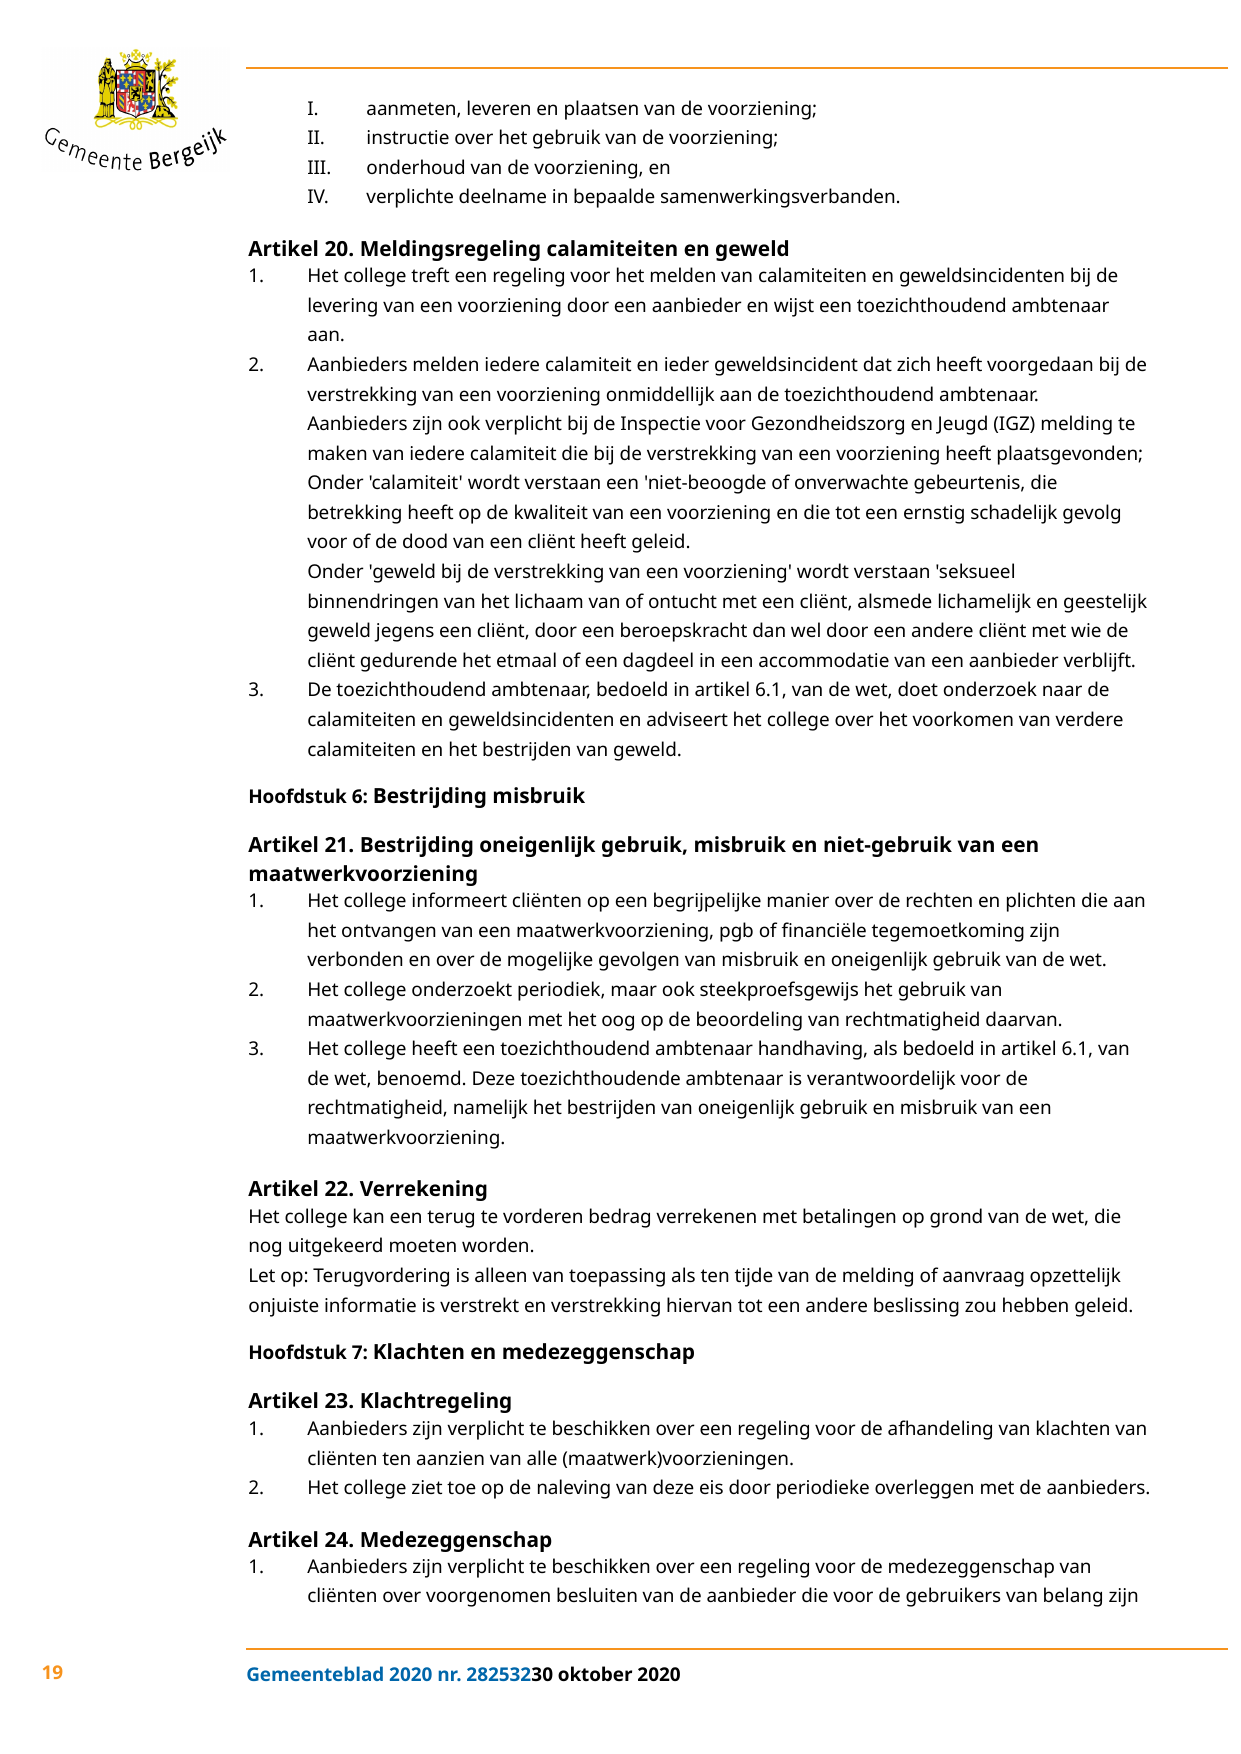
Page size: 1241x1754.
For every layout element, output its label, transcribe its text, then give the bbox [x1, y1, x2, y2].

list verplichte deelname in bepaalde samenwerkingsverbanden. [307, 183, 1152, 209]
list Aanbieders zijn verplicht te beschikken over een regeling voor de afhandeling van klachten van cliënten ten aanzien van alle (maatwerk)voorzieningen. [248, 1415, 1152, 1470]
text Het college kan een terug te vorderen bedrag verrekenen met betalingen op grond van de wet, die nog uitgekeerd moeten worden. [248, 1203, 1152, 1258]
list Onder 'geweld bij de verstrekking van een voorziening' wordt verstaan 'seksueel binnendringen van het lichaam van of ontucht met een cliënt, alsmede lichamelijk en geestelijk geweld jegens een cliënt, door een beroepskracht dan wel door een andere cliënt met wie de cliënt gedurende het etmaal of een dagdeel in een accommodatie van een aanbieder verblijft. [248, 558, 1152, 673]
text Hoofdstuk 6: Bestrijding misbruik [248, 781, 1152, 810]
list instructie over het gebruik van de voorziening; [307, 124, 1152, 150]
text Hoofdstuk 7: Klachten en medezeggenschap [248, 1337, 1152, 1366]
list Het college onderzoekt periodiek, maar ook steekproefsgewijs het gebruik van maatwerkvoorzieningen met het oog op de beoordeling van rechtmatigheid daarvan. [248, 976, 1152, 1032]
text Artikel 21. Bestrijding oneigenlijk gebruik, misbruik en niet-gebruik van een maatwerkvoorziening [248, 831, 1152, 887]
list aanmeten, leveren en plaatsen van de voorziening; [307, 95, 1152, 121]
text Artikel 23. Klachtregeling [248, 1387, 1152, 1415]
list Onder 'calamiteit' wordt verstaan een 'niet-beoogde of onverwachte gebeurtenis, die betrekking heeft op de kwaliteit van een voorziening en die tot een ernstig schadelijk gevolg voor of de dood van een cliënt heeft geleid. [248, 469, 1152, 554]
list Aanbieders zijn verplicht te beschikken over een regeling voor de medezeggenschap van cliënten over voorgenomen besluiten van de aanbieder die voor de gebruikers van belang zijn [248, 1553, 1152, 1608]
text Artikel 20. Meldingsregeling calamiteiten en geweld [248, 234, 1152, 262]
picture [41, 47, 231, 172]
list De toezichthoudend ambtenaar, bedoeld in artikel 6.1, van de wet, doet onderzoek naar de calamiteiten en geweldsincidenten en adviseert het college over het voorkomen van verdere calamiteiten en het bestrijden van geweld. [248, 677, 1152, 761]
list Aanbieders melden iedere calamiteit en ieder geweldsincident dat zich heeft voorgedaan bij de verstrekking van een voorziening onmiddellijk aan de toezichthoudend ambtenaar. [248, 351, 1152, 406]
list Het college ziet toe op de naleving van deze eis door periodieke overleggen met de aanbieders. [248, 1474, 1152, 1500]
list onderhoud van de voorziening, en [307, 154, 1152, 180]
text Artikel 24. Medezeggenschap [248, 1525, 1152, 1553]
list Het college treft een regeling voor het melden van calamiteiten en geweldsincidenten bij de levering van een voorziening door een aanbieder en wijst een toezichthoudend ambtenaar aan. [248, 262, 1152, 347]
list Het college informeert cliënten op een begrijpelijke manier over de rechten en plichten die aan het ontvangen van een maatwerkvoorziening, pgb of financiële tegemoetkoming zijn verbonden en over de mogelijke gevolgen van misbruik en oneigenlijk gebruik van de wet. [248, 887, 1152, 972]
text Let op: Terugvordering is alleen van toepassing als ten tijde van de melding of aanvraag opzettelijk onjuiste informatie is verstrekt en verstrekking hiervan tot een andere beslissing zou hebben geleid. [248, 1262, 1152, 1317]
text Artikel 22. Verrekening [248, 1174, 1152, 1203]
list Het college heeft een toezichthoudend ambtenaar handhaving, als bedoeld in artikel 6.1, van de wet, benoemd. Deze toezichthoudende ambtenaar is verantwoordelijk voor de rechtmatigheid, namelijk het bestrijden van oneigenlijk gebruik en misbruik van een maatwerkvoorziening. [248, 1035, 1152, 1150]
list Aanbieders zijn ook verplicht bij de Inspectie voor Gezondheidszorg en Jeugd (IGZ) melding te maken van iedere calamiteit die bij de verstrekking van een voorziening heeft plaatsgevonden; [248, 410, 1152, 466]
